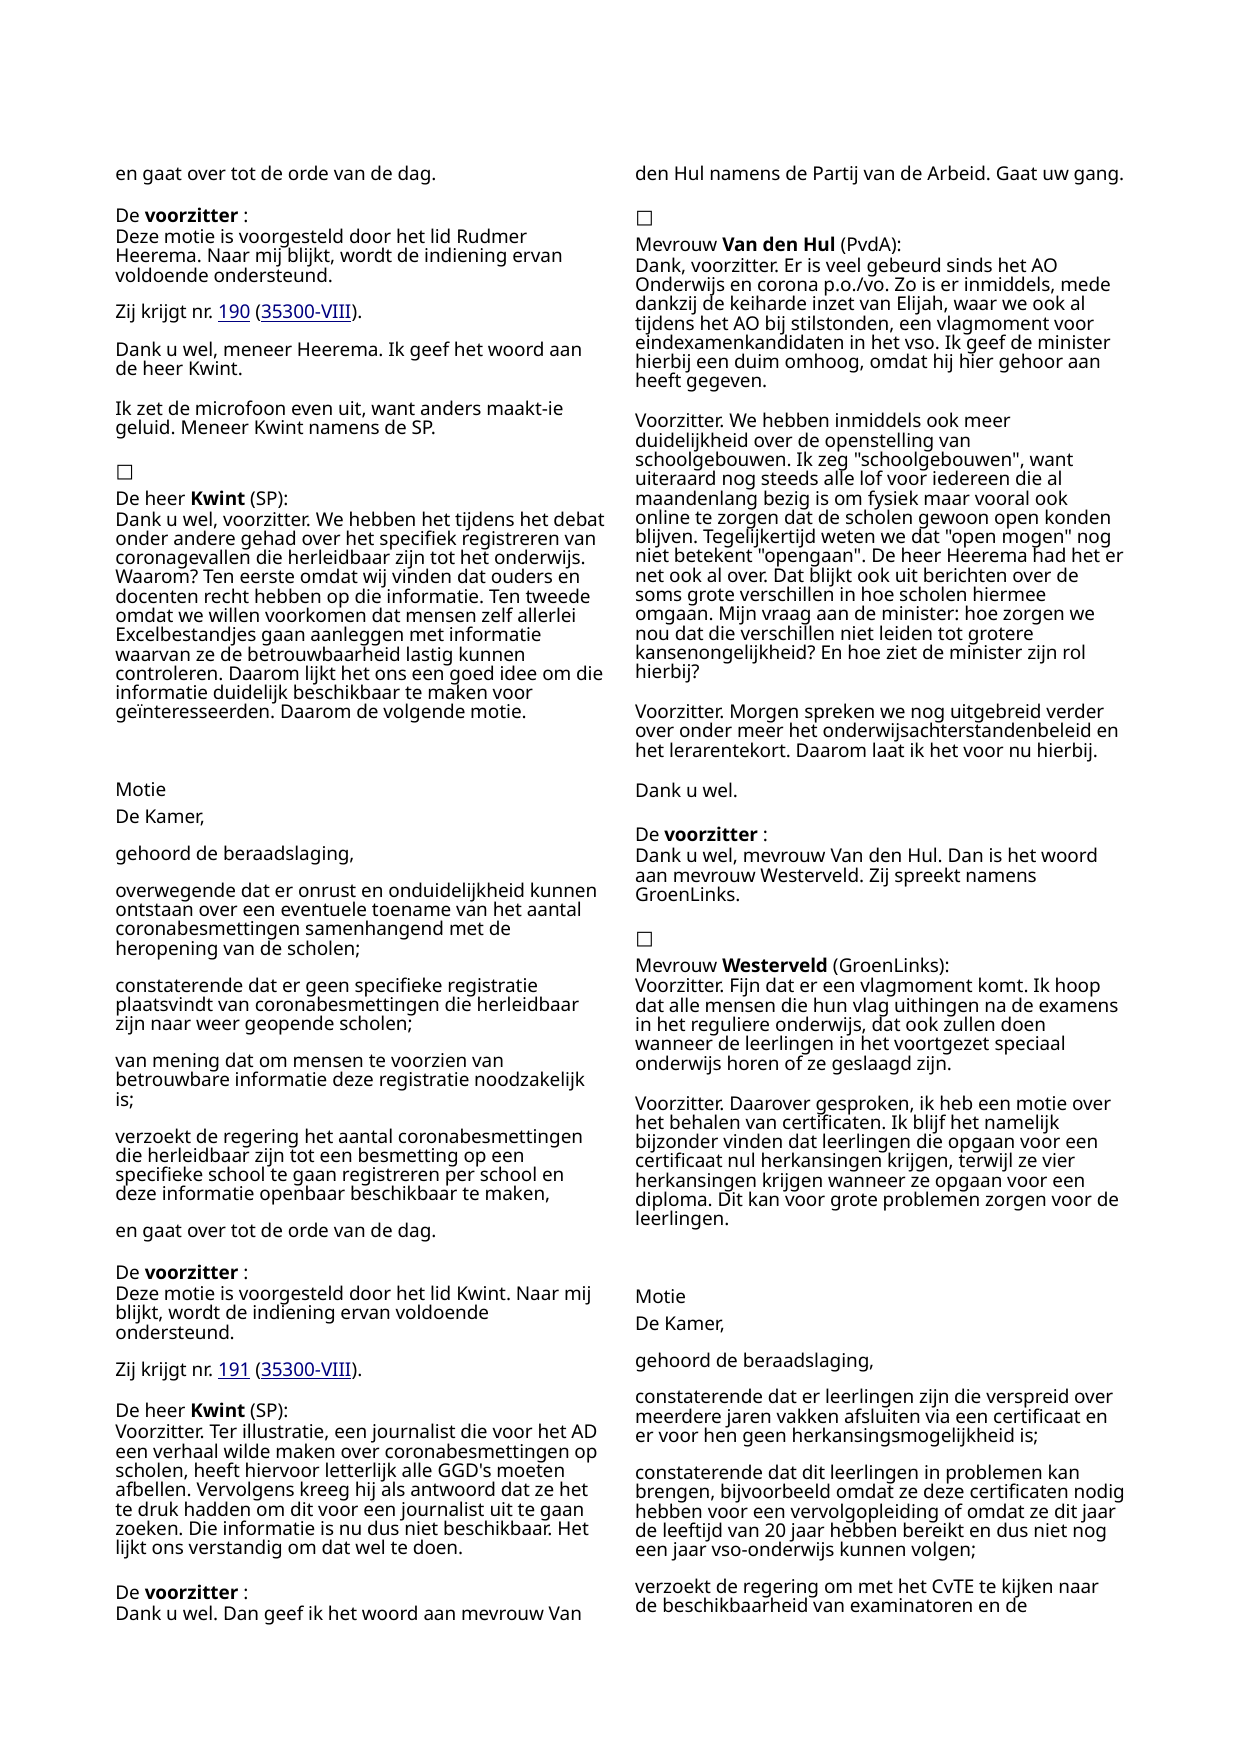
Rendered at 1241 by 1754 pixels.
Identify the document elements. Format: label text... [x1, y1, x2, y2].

text De heer Kwint (SP): [115, 1398, 605, 1423]
text Voorzitter. Morgen spreken we nog uitgebreid verder over onder meer het onderwijsachterstandenbeleid en het lerarentekort. Daarom laat ik het voor nu hierbij. [635, 703, 1125, 761]
text ⬜ [635, 205, 1125, 231]
text Mevrouw Van den Hul (PvdA): [635, 231, 1125, 257]
text ⬜ [115, 459, 605, 485]
text De voorzitter : [115, 1579, 605, 1605]
text Dank u wel. [635, 782, 1125, 801]
text Dank, voorzitter. Er is veel gebeurd sinds het AO Onderwijs en corona p.o./vo. Zo is er inmiddels, mede dankzij de keiharde inzet van Elijah, waar we ook al tijdens het AO bij stilstonden, een vlagmoment voor eindexamenkandidaten in het vso. Ik geef de minister hierbij een duim omhoog, omdat hij hier gehoor aan heeft gegeven. [635, 257, 1125, 392]
text De Kamer, [115, 808, 605, 827]
text De voorzitter : [115, 202, 605, 228]
text Deze motie is voorgesteld door het lid Kwint. Naar mij blijkt, wordt de indiening ervan voldoende ondersteund. [115, 1285, 605, 1343]
text De Kamer, [635, 1314, 1125, 1334]
text ⬜ [635, 926, 1125, 952]
text van mening dat om mensen te voorzien van betrouwbare informatie deze registratie noodzakelijk is; [115, 1052, 605, 1110]
text gehoord de beraadslaging, [635, 1352, 1125, 1371]
text Voorzitter. We hebben inmiddels ook meer duidelijkheid over de openstelling van schoolgebouwen. Ik zeg "schoolgebouwen", want uiteraard nog steeds alle lof voor iedereen die al maandenlang bezig is om fysiek maar vooral ook online te zorgen dat de scholen gewoon open konden blijven. Tegelijkertijd weten we dat "open mogen" nog niet betekent "opengaan". De heer Heerema had het er net ook al over. Dat blijkt ook uit berichten over de soms grote verschillen in hoe scholen hiermee omgaan. Mijn vraag aan de minister: hoe zorgen we nou dat die verschillen niet leiden tot grotere kansenongelijkheid? En hoe ziet de minister zijn rol hierbij? [635, 412, 1125, 682]
text verzoekt de regering om met het CvTE te kijken naar de beschikbaarheid van examinatoren en de [635, 1578, 1125, 1617]
text overwegende dat er onrust en onduidelijkheid kunnen ontstaan over een eventuele toename van het aantal coronabesmettingen samenhangend met de heropening van de scholen; [115, 882, 605, 959]
text Dank u wel, mevrouw Van den Hul. Dan is het woord aan mevrouw Westerveld. Zij spreekt namens GroenLinks. [635, 847, 1125, 905]
text De voorzitter : [115, 1259, 605, 1285]
text gehoord de beraadslaging, [115, 845, 605, 864]
text Motie [635, 1283, 1125, 1309]
text Ik zet de microfoon even uit, want anders maakt-ie geluid. Meneer Kwint namens de SP. [115, 400, 605, 438]
text constaterende dat dit leerlingen in problemen kan brengen, bijvoorbeeld omdat ze deze certificaten nodig hebben voor een vervolgopleiding of omdat ze dit jaar de leeftijd van 20 jaar hebben bereikt en dus niet nog een jaar vso-onderwijs kunnen volgen; [635, 1464, 1125, 1560]
text Voorzitter. Ter illustratie, een journalist die voor het AD een verhaal wilde maken over coronabesmettingen op scholen, heeft hiervoor letterlijk alle GGD's moeten afbellen. Vervolgens kreeg hij als antwoord dat ze het te druk hadden om dit voor een journalist uit te gaan zoeken. Die informatie is nu dus niet beschikbaar. Het lijkt ons verstandig om dat wel te doen. [115, 1423, 605, 1558]
text constaterende dat er geen specifieke registratie plaatsvindt van coronabesmettingen die herleidbaar zijn naar weer geopende scholen; [115, 977, 605, 1034]
text Zij krijgt nr. 191 (35300-VIII). [115, 1361, 605, 1380]
text Dank u wel, meneer Heerema. Ik geef het woord aan de heer Kwint. [115, 341, 605, 379]
text en gaat over tot de orde van de dag. [115, 165, 605, 184]
text Dank u wel. Dan geef ik het woord aan mevrouw Van [115, 1605, 605, 1624]
text De heer Kwint (SP): [115, 485, 605, 511]
text Zij krijgt nr. 190 (35300-VIII). [115, 303, 605, 323]
text den Hul namens de Partij van de Arbeid. Gaat uw gang. [635, 165, 1125, 184]
text Voorzitter. Daarover gesproken, ik heb een motie over het behalen van certificaten. Ik blijf het namelijk bijzonder vinden dat leerlingen die opgaan voor een certificaat nul herkansingen krijgen, terwijl ze vier herkansingen krijgen wanneer ze opgaan voor een diploma. Dit kan voor grote problemen zorgen voor de leerlingen. [635, 1094, 1125, 1229]
text verzoekt de regering het aantal coronabesmettingen die herleidbaar zijn tot een besmetting op een specifieke school te gaan registreren per school en deze informatie openbaar beschikbaar te maken, [115, 1128, 605, 1205]
text Voorzitter. Fijn dat er een vlagmoment komt. Ik hoop dat alle mensen die hun vlag uithingen na de examens in het reguliere onderwijs, dat ook zullen doen wanneer de leerlingen in het voortgezet speciaal onderwijs horen of ze geslaagd zijn. [635, 977, 1125, 1074]
text De voorzitter : [635, 822, 1125, 847]
text Deze motie is voorgesteld door het lid Rudmer Heerema. Naar mij blijkt, wordt de indiening ervan voldoende ondersteund. [115, 228, 605, 286]
text Mevrouw Westerveld (GroenLinks): [635, 952, 1125, 977]
text en gaat over tot de orde van de dag. [115, 1222, 605, 1242]
text Dank u wel, voorzitter. We hebben het tijdens het debat onder andere gehad over het specifiek registreren van coronagevallen die herleidbaar zijn tot het onderwijs. Waarom? Ten eerste omdat wij vinden dat ouders en docenten recht hebben op die informatie. Ten tweede omdat we willen voorkomen dat mensen zelf allerlei Excelbestandjes gaan aanleggen met informatie waarvan ze de betrouwbaarheid lastig kunnen controleren. Daarom lijkt het ons een goed idee om die informatie duidelijk beschikbaar te maken voor geïnteresseerden. Daarom de volgende motie. [115, 511, 605, 723]
text Motie [115, 776, 605, 802]
text constaterende dat er leerlingen zijn die verspreid over meerdere jaren vakken afsluiten via een certificaat en er voor hen geen herkansingsmogelijkheid is; [635, 1388, 1125, 1446]
